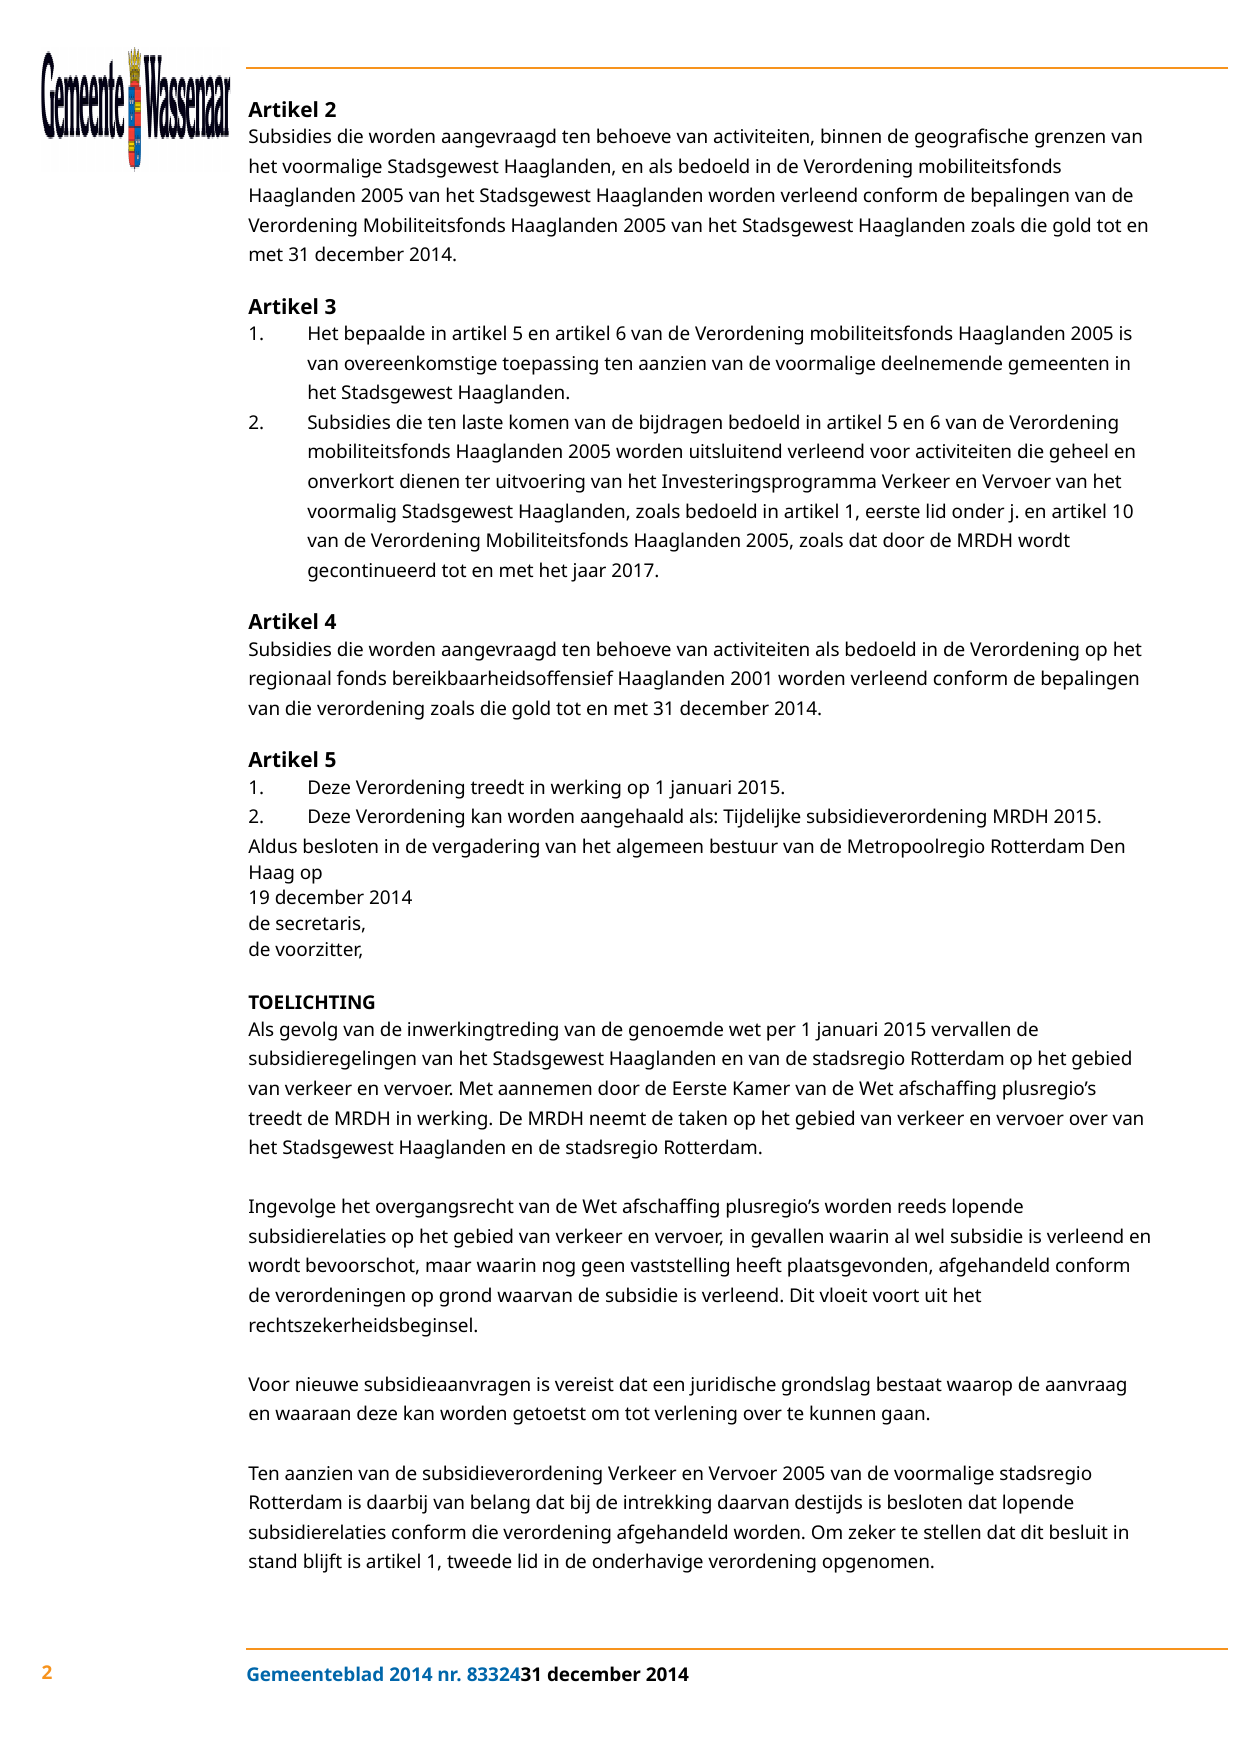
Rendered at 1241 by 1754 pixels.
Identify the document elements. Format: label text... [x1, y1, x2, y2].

text Artikel 3 [248, 292, 1152, 320]
text TOELICHTING [248, 987, 1152, 1016]
text Subsidies die worden aangevraagd ten behoeve van activiteiten als bedoeld in de Verordening op het regionaal fonds bereikbaarheidsoffensief Haaglanden 2001 worden verleend conform de bepalingen van die verordening zoals die gold tot en met 31 december 2014. [248, 636, 1152, 721]
text Artikel 5 [248, 746, 1152, 774]
text Ingevolge het overgangsrecht van de Wet afschaffing plusregio’s worden reeds lopende subsidierelaties op het gebied van verkeer en vervoer, in gevallen waarin al wel subsidie is verleend en wordt bevoorschot, maar waarin nog geen vaststelling heeft plaatsgevonden, afgehandeld conform de verordeningen op grond waarvan de subsidie is verleend. Dit vloeit voort uit het rechtszekerheidsbeginsel. [248, 1193, 1152, 1337]
text Voor nieuwe subsidieaanvragen is vereist dat een juridische grondslag bestaat waarop de aanvraag en waaraan deze kan worden getoetst om tot verlening over te kunnen gaan. [248, 1371, 1152, 1426]
text Als gevolg van de inwerkingtreding van de genoemde wet per 1 januari 2015 vervallen de subsidieregelingen van het Stadsgewest Haaglanden en van de stadsregio Rotterdam op het gebied van verkeer en vervoer. Met aannemen door de Eerste Kamer van de Wet afschaffing plusregio’s treedt de MRDH in werking. De MRDH neemt de taken op het gebied van verkeer en vervoer over van het Stadsgewest Haaglanden en de stadsregio Rotterdam. [248, 1016, 1152, 1160]
list Deze Verordening kan worden aangehaald als: Tijdelijke subsidieverordening MRDH 2015. [248, 803, 1152, 829]
list Subsidies die ten laste komen van de bijdragen bedoeld in artikel 5 en 6 van de Verordening mobiliteitsfonds Haaglanden 2005 worden uitsluitend verleend voor activiteiten die geheel en onverkort dienen ter uitvoering van het Investeringsprogramma Verkeer en Vervoer van het voormalig Stadsgewest Haaglanden, zoals bedoeld in artikel 1, eerste lid onder j. en artikel 10 van de Verordening Mobiliteitsfonds Haaglanden 2005, zoals dat door de MRDH wordt gecontinueerd tot en met het jaar 2017. [248, 409, 1152, 583]
text de secretaris, [248, 910, 1152, 936]
text Aldus besloten in de vergadering van het algemeen bestuur van de Metropoolregio Rotterdam Den Haag op [248, 833, 1152, 884]
text Subsidies die worden aangevraagd ten behoeve van activiteiten, binnen de geografische grenzen van het voormalige Stadsgewest Haaglanden, en als bedoeld in de Verordening mobiliteitsfonds Haaglanden 2005 van het Stadsgewest Haaglanden worden verleend conform de bepalingen van de Verordening Mobiliteitsfonds Haaglanden 2005 van het Stadsgewest Haaglanden zoals die gold tot en met 31 december 2014. [248, 123, 1152, 267]
text Ten aanzien van de subsidieverordening Verkeer en Vervoer 2005 van de voormalige stadsregio Rotterdam is daarbij van belang dat bij de intrekking daarvan destijds is besloten dat lopende subsidierelaties conform die verordening afgehandeld worden. Om zeker te stellen dat dit besluit in stand blijft is artikel 1, tweede lid in de onderhavige verordening opgenomen. [248, 1460, 1152, 1574]
list Het bepaalde in artikel 5 en artikel 6 van de Verordening mobiliteitsfonds Haaglanden 2005 is van overeenkomstige toepassing ten aanzien van de voormalige deelnemende gemeenten in het Stadsgewest Haaglanden. [248, 320, 1152, 405]
list Deze Verordening treedt in werking op 1 januari 2015. [248, 774, 1152, 800]
text Artikel 4 [248, 607, 1152, 636]
text Artikel 2 [248, 95, 1152, 123]
text de voorzitter, [248, 936, 1152, 962]
picture [41, 47, 231, 172]
text 19 december 2014 [248, 884, 1152, 910]
